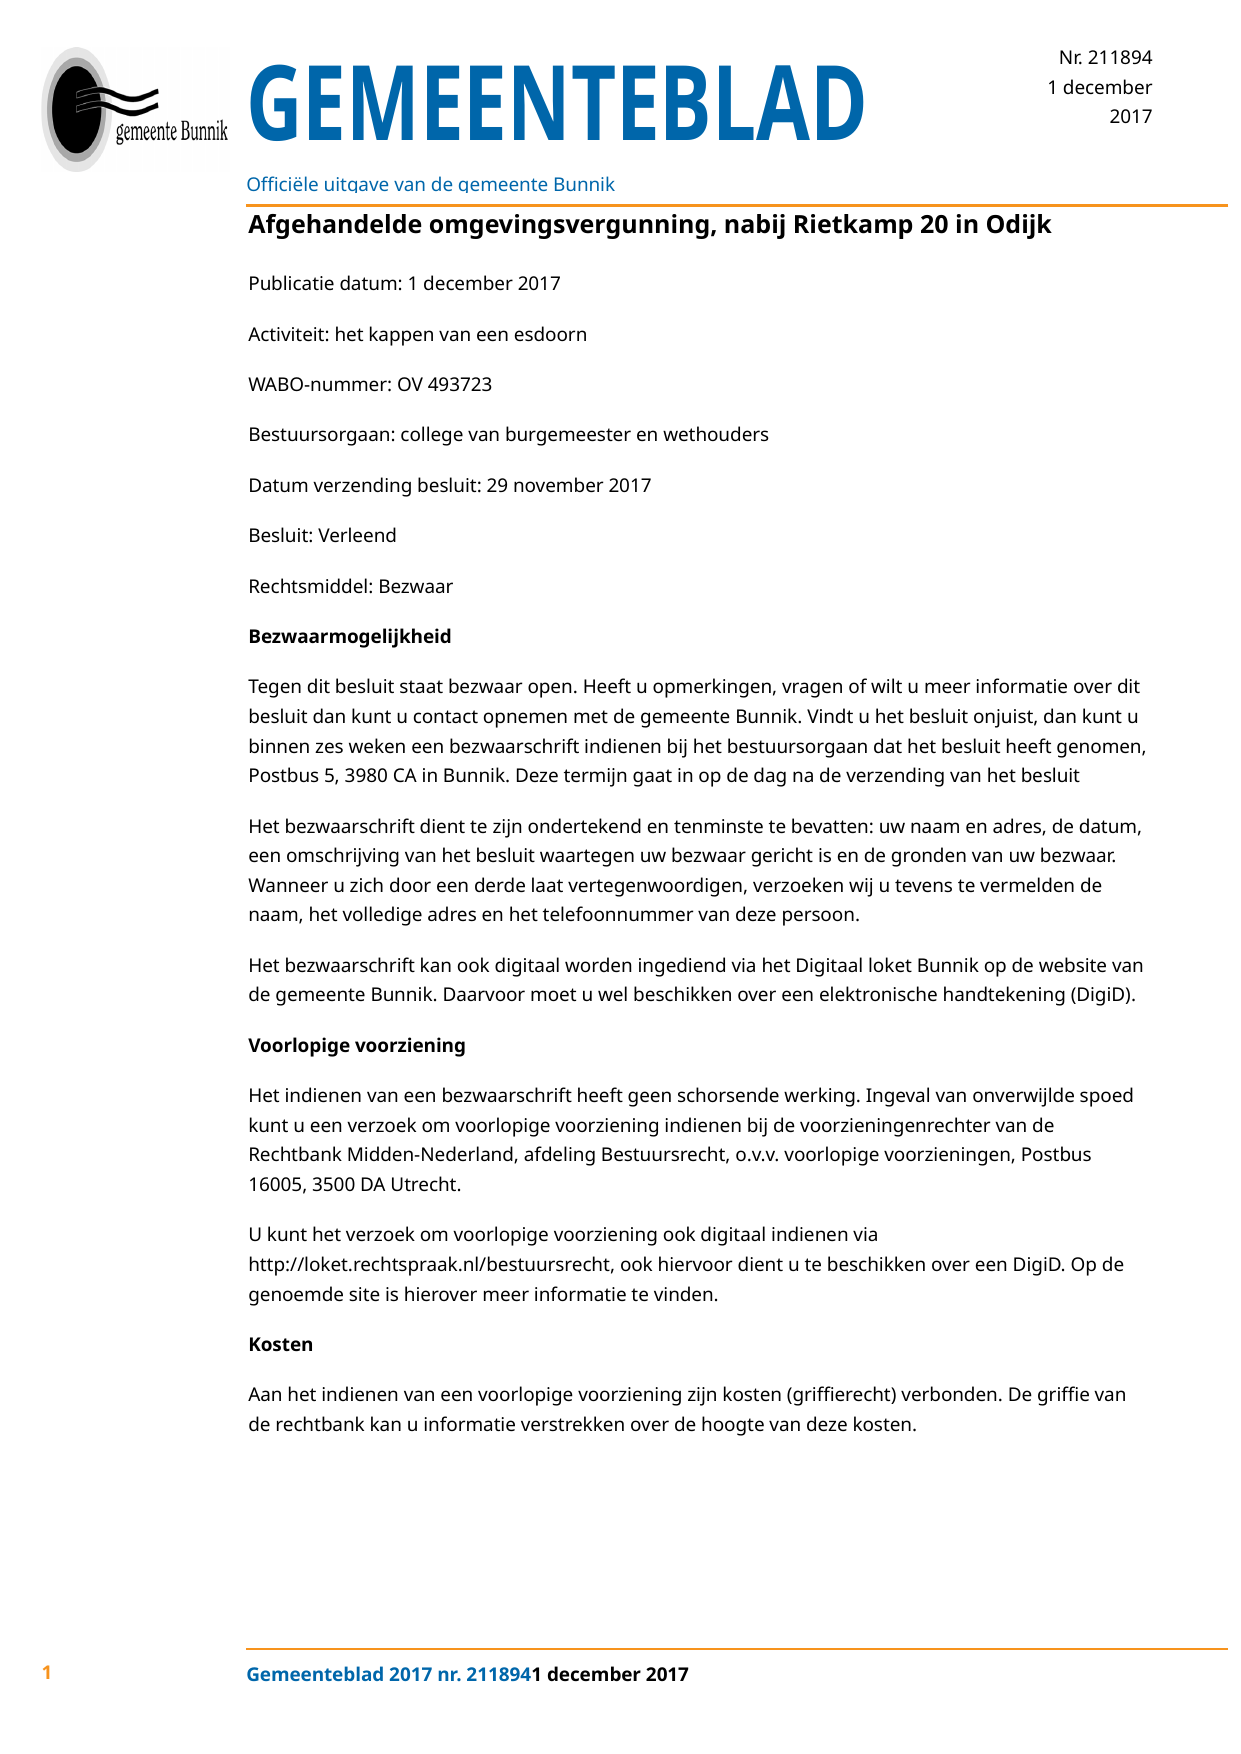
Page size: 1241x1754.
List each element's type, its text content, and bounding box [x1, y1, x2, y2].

text Aan het indienen van een voorlopige voorziening zijn kosten (griffierecht) verbonden. De griffie van de rechtbank kan u informatie verstrekken over de hoogte van deze kosten. [248, 1382, 1152, 1437]
text Tegen dit besluit staat bezwaar open. Heeft u opmerkingen, vragen of wilt u meer informatie over dit besluit dan kunt u contact opnemen met de gemeente Bunnik. Vindt u het besluit onjuist, dan kunt u binnen zes weken een bezwaarschrift indienen bij het bestuursorgaan dat het besluit heeft genomen, Postbus 5, 3980 CA in Bunnik. Deze termijn gaat in op de dag na de verzending van het besluit [248, 674, 1152, 788]
text Datum verzending besluit: 29 november 2017 [248, 472, 1152, 498]
text Bestuursorgaan: college van burgemeester en wethouders [248, 422, 1152, 447]
text Het indienen van een bezwaarschrift heeft geen schorsende werking. Ingeval van onverwijlde spoed kunt u een verzoek om voorlopige voorziening indienen bij de voorzieningenrechter van de Rechtbank Midden-Nederland, afdeling Bestuursrecht, o.v.v. voorlopige voorzieningen, Postbus 16005, 3500 DA Utrecht. [248, 1082, 1152, 1197]
text Publicatie datum: 1 december 2017 [248, 270, 1152, 296]
picture [41, 47, 231, 172]
text Het bezwaarschrift dient te zijn ondertekend en tenminste te bevatten: uw naam en adres, de datum, een omschrijving van het besluit waartegen uw bezwaar gericht is en de gronden van uw bezwaar. Wanneer u zich door een derde laat vertegenwoordigen, verzoeken wij u tevens te vermelden de naam, het volledige adres en het telefoonnummer van deze persoon. [248, 813, 1152, 927]
text Bezwaarmogelijkheid [248, 623, 1152, 649]
text Activiteit: het kappen van een esdoorn [248, 321, 1152, 346]
text U kunt het verzoek om voorlopige voorziening ook digitaal indienen via http://loket.rechtspraak.nl/bestuursrecht, ook hiervoor dient u te beschikken over een DigiD. Op de genoemde site is hierover meer informatie te vinden. [248, 1222, 1152, 1306]
text Rechtsmiddel: Bezwaar [248, 573, 1152, 598]
text Het bezwaarschrift kan ook digitaal worden ingediend via het Digitaal loket Bunnik op de website van de gemeente Bunnik. Daarvoor moet u wel beschikken over een elektronische handtekening (DigiD). [248, 952, 1152, 1007]
text Voorlopige voorziening [248, 1032, 1152, 1058]
text Besluit: Verleend [248, 522, 1152, 548]
text Afgehandelde omgevingsvergunning, nabij Rietkamp 20 in Odijk [248, 207, 1152, 241]
text WABO-nummer: OV 493723 [248, 371, 1152, 397]
text Kosten [248, 1331, 1152, 1357]
